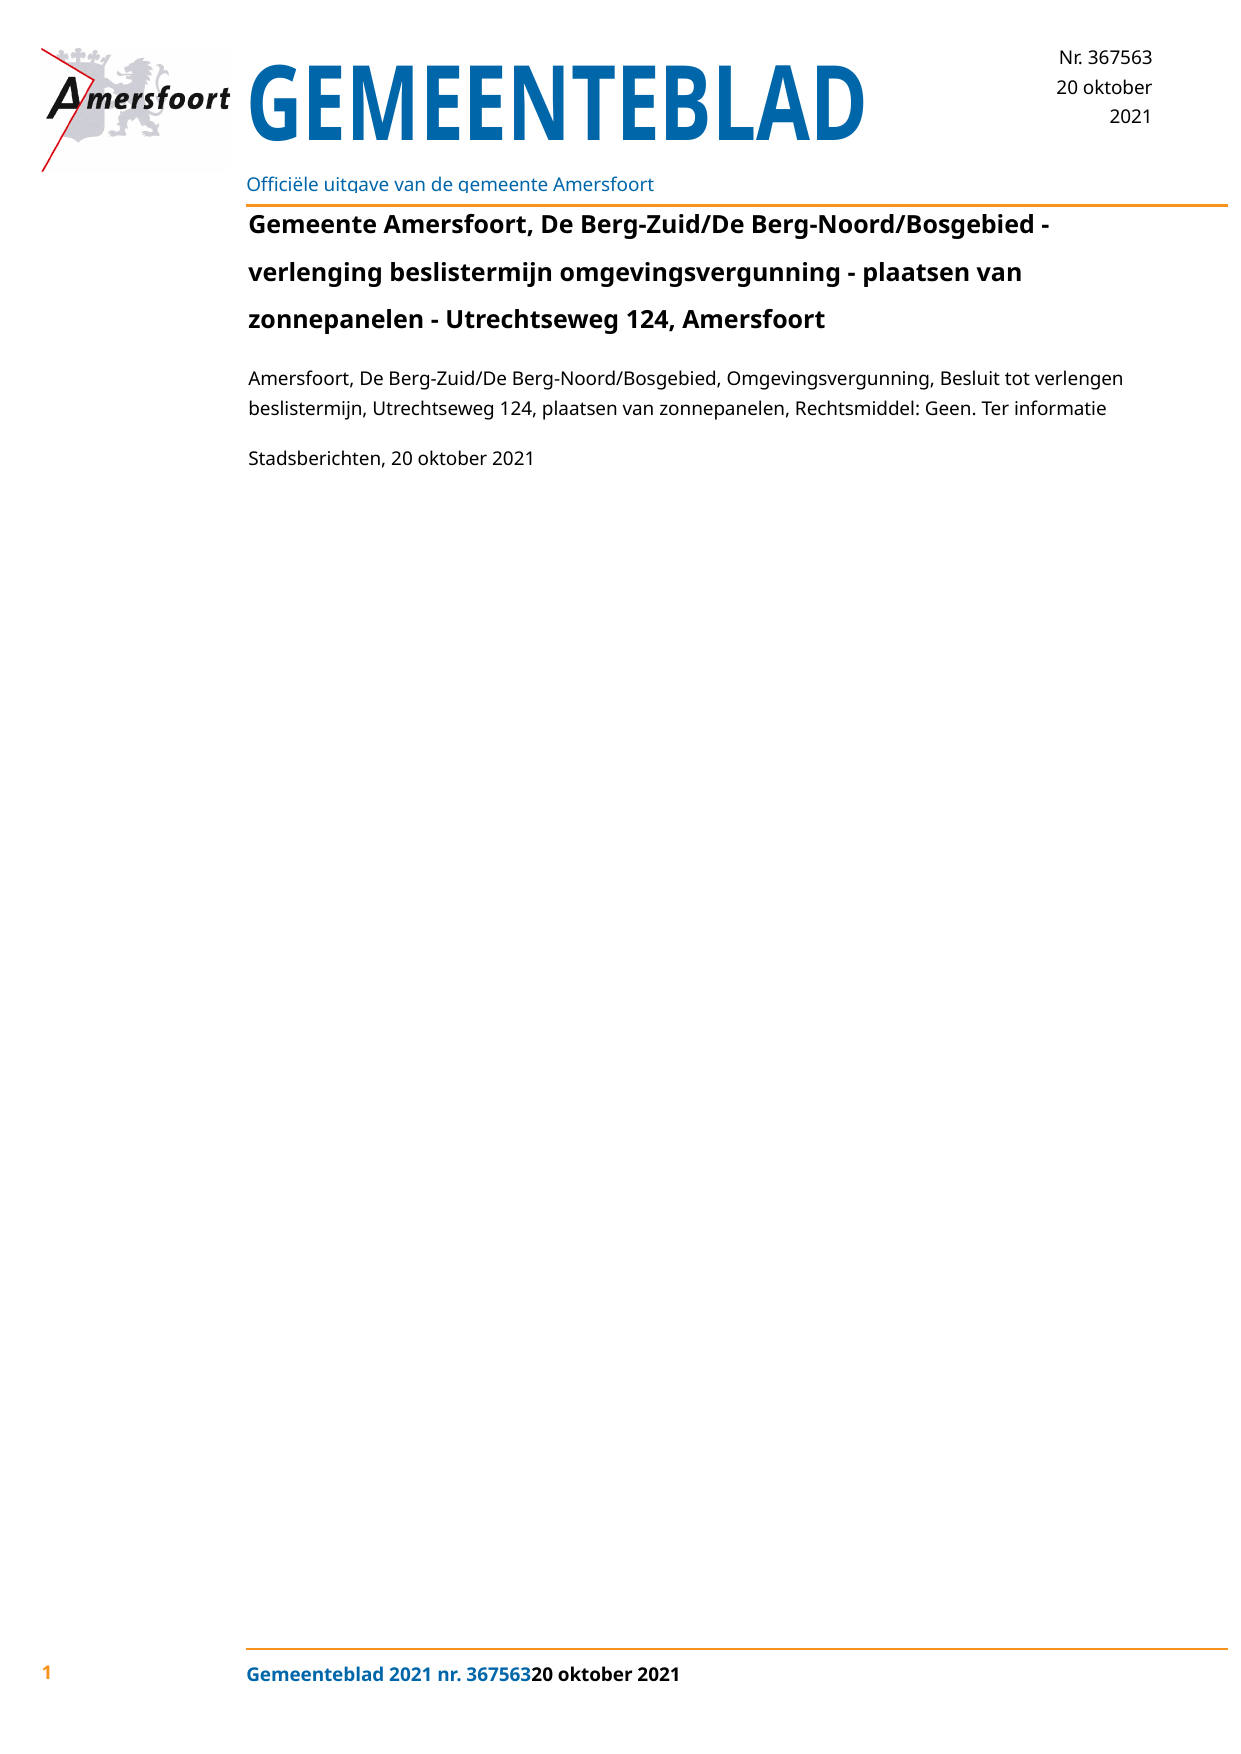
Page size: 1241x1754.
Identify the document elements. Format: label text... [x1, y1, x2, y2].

text Stadsberichten, 20 oktober 2021 [248, 446, 1152, 471]
picture [41, 47, 231, 172]
text Gemeente Amersfoort, De Berg-Zuid/De Berg-Noord/Bosgebied - verlenging beslistermijn omgevingsvergunning - plaatsen van zonnepanelen - Utrechtseweg 124, Amersfoort [248, 207, 1152, 336]
text Amersfoort, De Berg-Zuid/De Berg-Noord/Bosgebied, Omgevingsvergunning, Besluit tot verlengen beslistermijn, Utrechtseweg 124, plaatsen van zonnepanelen, Rechtsmiddel: Geen. Ter informatie [248, 366, 1152, 421]
